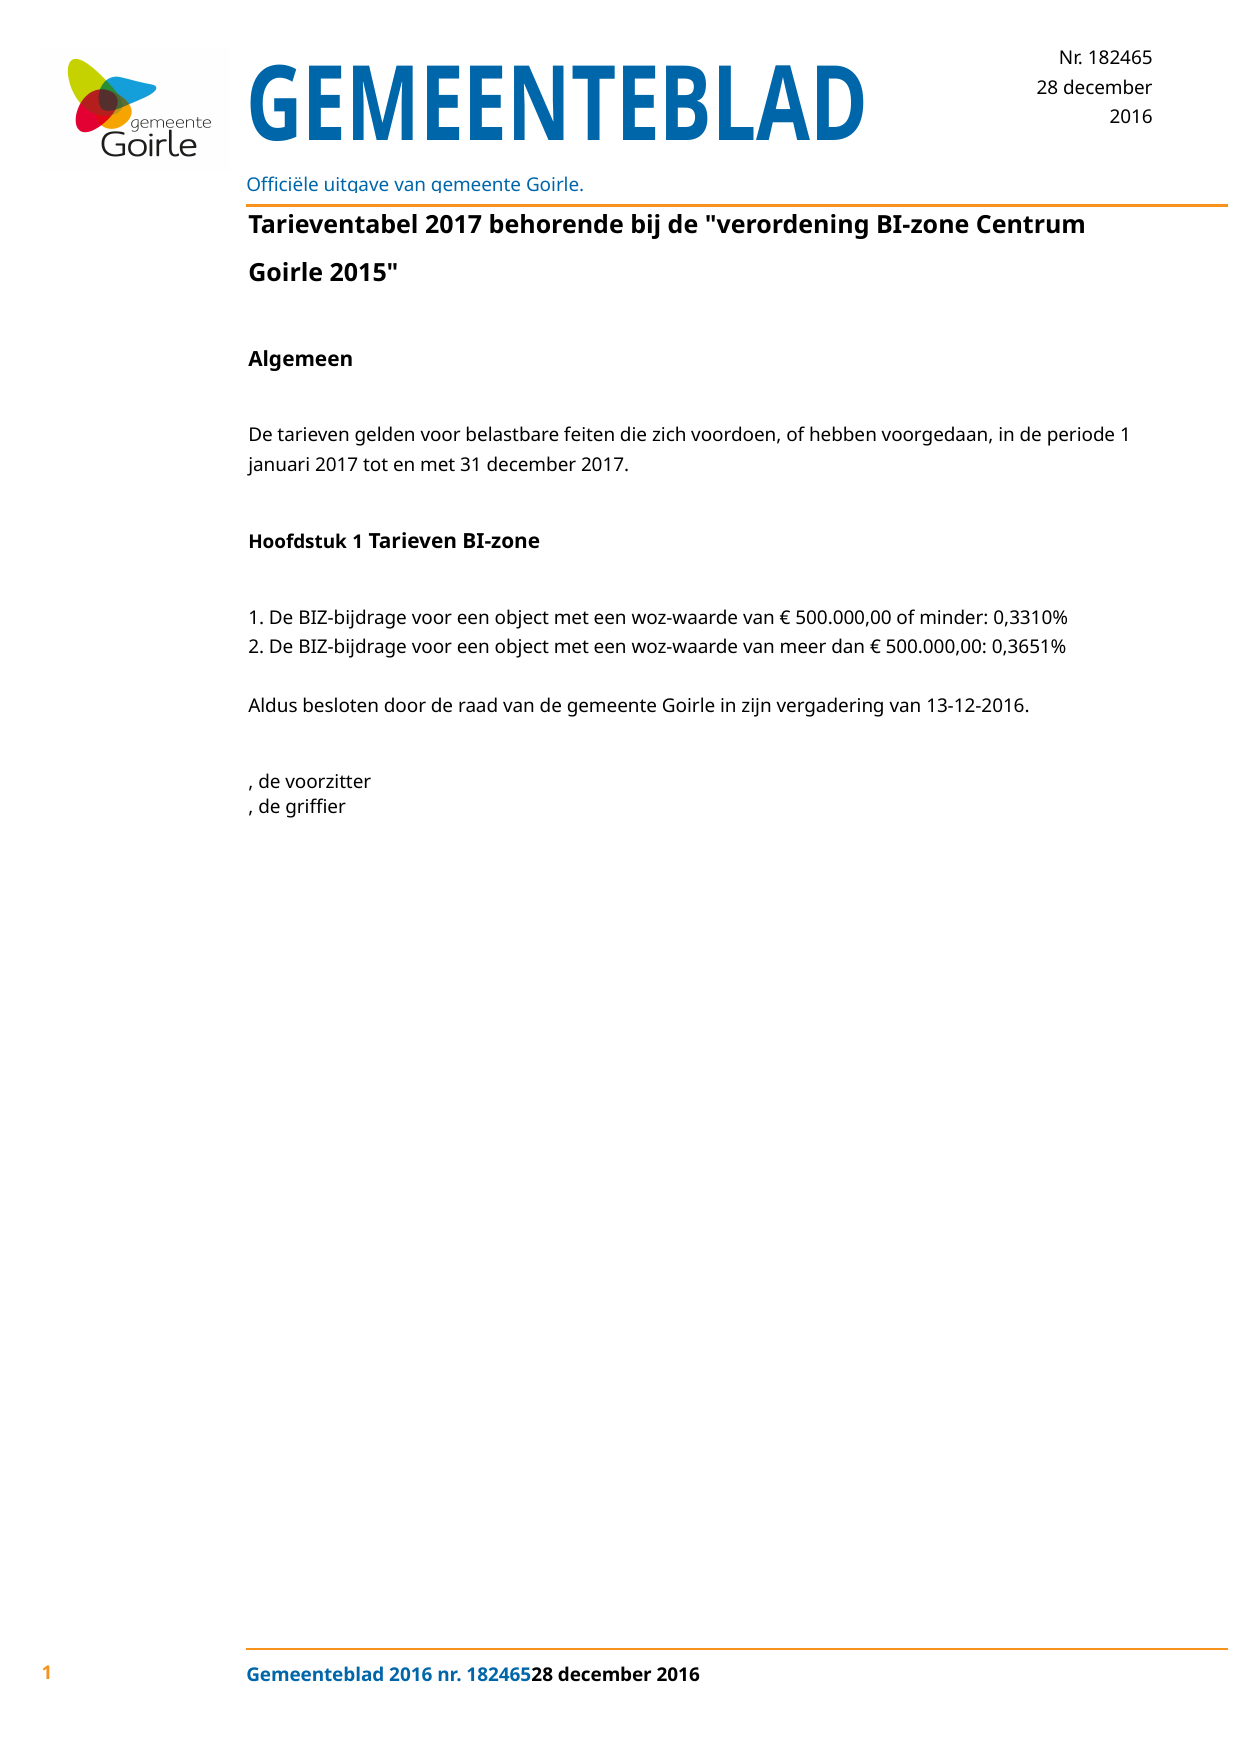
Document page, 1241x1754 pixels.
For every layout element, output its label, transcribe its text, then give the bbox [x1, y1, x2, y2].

text De tarieven gelden voor belastbare feiten die zich voordoen, of hebben voorgedaan, in de periode 1 januari 2017 tot en met 31 december 2017. [248, 421, 1152, 477]
text , de voorzitter [248, 768, 1152, 793]
text Hoofdstuk 1 Tarieven BI-zone [248, 526, 1152, 554]
text Aldus besloten door de raad van de gemeente Goirle in zijn vergadering van 13-12-2016. [248, 693, 1152, 718]
picture [41, 47, 231, 172]
text Tarieventabel 2017 behorende bij de "verordening BI-zone Centrum Goirle 2015" [248, 207, 1152, 288]
text Algemeen [248, 344, 1152, 372]
text 1. De BIZ-bijdrage voor een object met een woz-waarde van € 500.000,00 of minder: 0,3310% [248, 604, 1152, 629]
text 2. De BIZ-bijdrage voor een object met een woz-waarde van meer dan € 500.000,00: 0,3651% [248, 633, 1152, 659]
text , de griffier [248, 793, 1152, 819]
